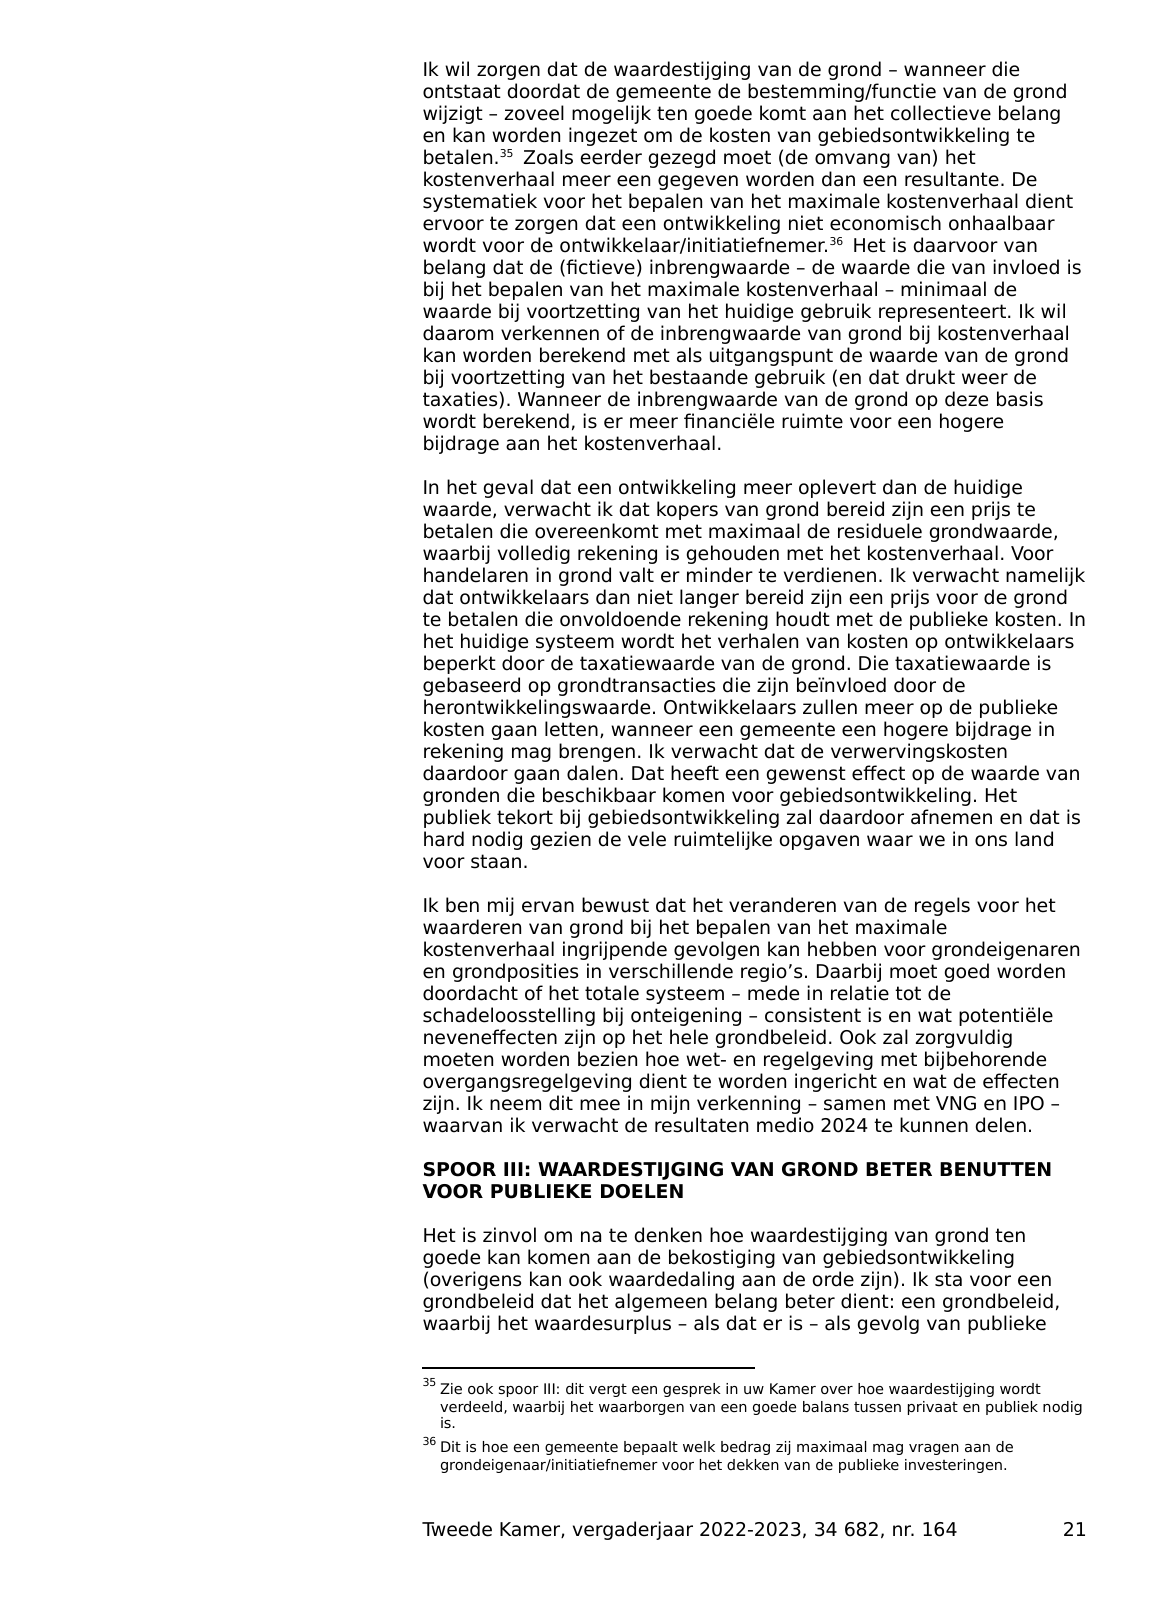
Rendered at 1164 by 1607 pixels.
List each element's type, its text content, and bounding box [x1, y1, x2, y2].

text Ik ben mij ervan bewust dat het veranderen van de regels voor het waarderen van grond bij het bepalen van het maximale kostenverhaal ingrijpende gevolgen kan hebben voor grondeigenaren en grondposities in verschillende regio’s. Daarbij moet goed worden doordacht of het totale systeem – mede in relatie tot de schadeloosstelling bij onteigening – consistent is en wat potentiële neveneffecten zijn op het hele grondbeleid. Ook zal zorgvuldig moeten worden bezien hoe wet- en regelgeving met bijbehorende overgangsregelgeving dient te worden ingericht en wat de effecten zijn. Ik neem dit mee in mijn verkenning – samen met VNG en IPO – waarvan ik verwacht de resultaten medio 2024 te kunnen delen. [422, 895, 1087, 1136]
text Ik wil zorgen dat de waardestijging van de grond – wanneer die ontstaat doordat de gemeente de bestemming/functie van de grond wijzigt – zoveel mogelijk ten goede komt aan het collectieve belang en kan worden ingezet om de kosten van gebiedsontwikkeling te betalen. Zoals eerder gezegd moet (de omvang van) het kostenverhaal meer een gegeven worden dan een resultante. De systematiek voor het bepalen van het maximale kostenverhaal dient ervoor te zorgen dat een ontwikkeling niet economisch onhaalbaar wordt voor de ontwikkelaar/initiatiefnemer. Het is daarvoor van belang dat de (fictieve) inbrengwaarde – de waarde die van invloed is bij het bepalen van het maximale kostenverhaal – minimaal de waarde bij voortzetting van het huidige gebruik representeert. Ik wil daarom verkennen of de inbrengwaarde van grond bij kostenverhaal kan worden berekend met als uitgangspunt de waarde van de grond bij voortzetting van het bestaande gebruik (en dat drukt weer de taxaties). Wanneer de inbrengwaarde van de grond op deze basis wordt berekend, is er meer financiële ruimte voor een hogere bijdrage aan het kostenverhaal. [422, 59, 1087, 455]
text Zie ook spoor III: dit vergt een gesprek in uw Kamer over hoe waardestijging wordt verdeeld, waarbij het waarborgen van een goede balans tussen privaat en publiek nodig is. [422, 1377, 1087, 1432]
text Het is zinvol om na te denken hoe waardestijging van grond ten goede kan komen aan de bekostiging van gebiedsontwikkeling (overigens kan ook waardedaling aan de orde zijn). Ik sta voor een grondbeleid dat het algemeen belang beter dient: een grondbeleid, waarbij het waardesurplus – als dat er is – als gevolg van publieke [422, 1225, 1087, 1335]
subtitle SPOOR III: WAARDESTIJGING VAN GROND BETER BENUTTEN VOOR PUBLIEKE DOELEN [422, 1159, 1087, 1203]
text In het geval dat een ontwikkeling meer oplevert dan de huidige waarde, verwacht ik dat kopers van grond bereid zijn een prijs te betalen die overeenkomt met maximaal de residuele grondwaarde, waarbij volledig rekening is gehouden met het kostenverhaal. Voor handelaren in grond valt er minder te verdienen. Ik verwacht namelijk dat ontwikkelaars dan niet langer bereid zijn een prijs voor de grond te betalen die onvoldoende rekening houdt met de publieke kosten. In het huidige systeem wordt het verhalen van kosten op ontwikkelaars beperkt door de taxatiewaarde van de grond. Die taxatiewaarde is gebaseerd op grondtransacties die zijn beïnvloed door de herontwikkelingswaarde. Ontwikkelaars zullen meer op de publieke kosten gaan letten, wanneer een gemeente een hogere bijdrage in rekening mag brengen. Ik verwacht dat de verwervingskosten daardoor gaan dalen. Dat heeft een gewenst effect op de waarde van gronden die beschikbaar komen voor gebiedsontwikkeling. Het publiek tekort bij gebiedsontwikkeling zal daardoor afnemen en dat is hard nodig gezien de vele ruimtelijke opgaven waar we in ons land voor staan. [422, 477, 1087, 872]
text Dit is hoe een gemeente bepaalt welk bedrag zij maximaal mag vragen aan de grondeigenaar/initiatiefnemer voor het dekken van de publieke investeringen. [422, 1435, 1087, 1474]
